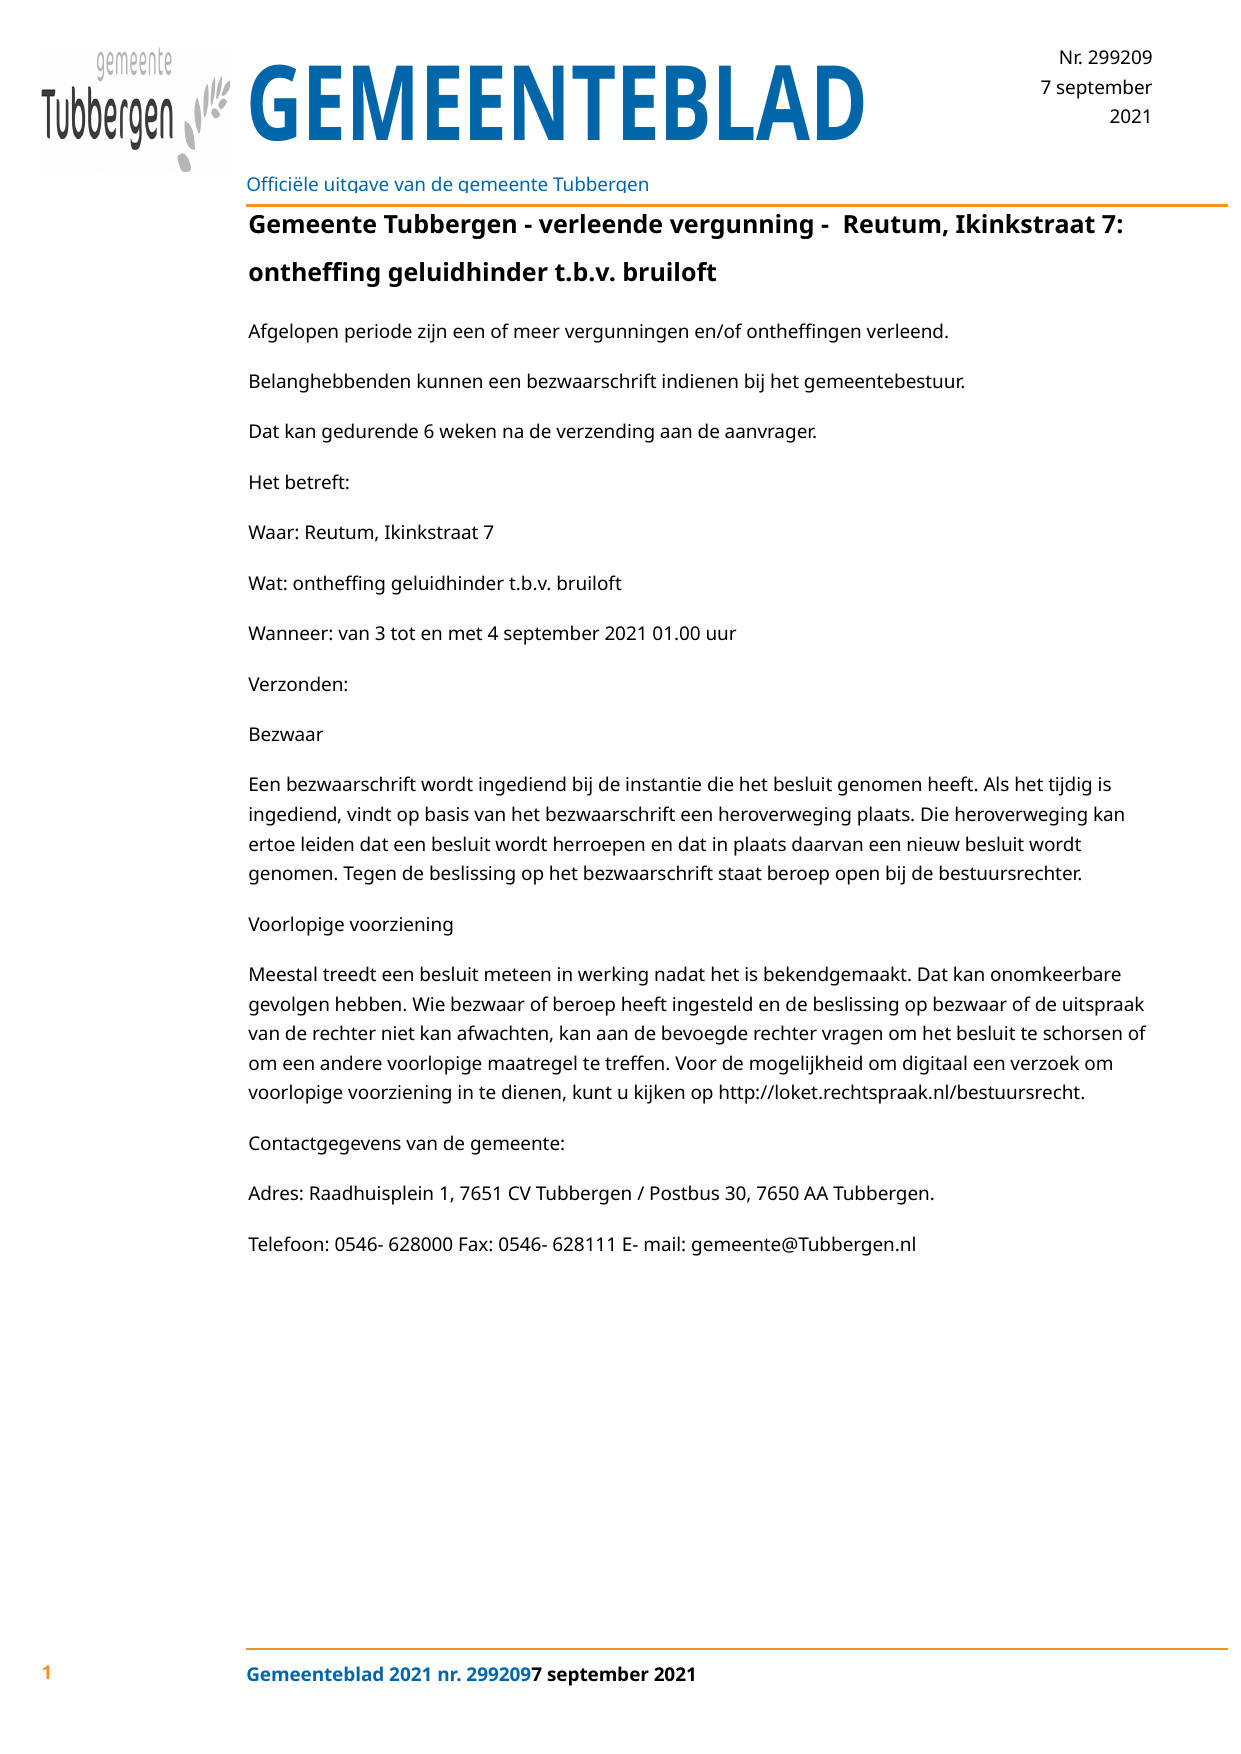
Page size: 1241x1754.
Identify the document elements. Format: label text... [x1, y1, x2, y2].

text Verzonden: [248, 671, 1152, 697]
text Afgelopen periode zijn een of meer vergunningen en/of ontheffingen verleend. [248, 318, 1152, 344]
text Meestal treedt een besluit meteen in werking nadat het is bekendgemaakt. Dat kan onomkeerbare gevolgen hebben. Wie bezwaar of beroep heeft ingesteld en de beslissing op bezwaar of de uitspraak van de rechter niet kan afwachten, kan aan de bevoegde rechter vragen om het besluit te schorsen of om een andere voorlopige maatregel te treffen. Voor de mogelijkheid om digitaal een verzoek om voorlopige voorziening in te dienen, kunt u kijken op http://loket.rechtspraak.nl/bestuursrecht. [248, 961, 1152, 1105]
text Voorlopige voorziening [248, 911, 1152, 937]
picture [41, 47, 231, 172]
text Dat kan gedurende 6 weken na de verzending aan de aanvrager. [248, 419, 1152, 444]
text Bezwaar [248, 721, 1152, 747]
text Waar: Reutum, Ikinkstraat 7 [248, 519, 1152, 545]
text Adres: Raadhuisplein 1, 7651 CV Tubbergen / Postbus 30, 7650 AA Tubbergen. [248, 1180, 1152, 1206]
text Contactgegevens van de gemeente: [248, 1130, 1152, 1156]
text Wat: ontheffing geluidhinder t.b.v. bruiloft [248, 570, 1152, 596]
text Wanneer: van 3 tot en met 4 september 2021 01.00 uur [248, 620, 1152, 646]
text Belanghebbenden kunnen een bezwaarschrift indienen bij het gemeentebestuur. [248, 368, 1152, 394]
text Telefoon: 0546- 628000 Fax: 0546- 628111 E- mail: gemeente@Tubbergen.nl [248, 1231, 1152, 1257]
text Het betreft: [248, 469, 1152, 495]
text Een bezwaarschrift wordt ingediend bij de instantie die het besluit genomen heeft. Als het tijdig is ingediend, vindt op basis van het bezwaarschrift een heroverweging plaats. Die heroverweging kan ertoe leiden dat een besluit wordt herroepen en dat in plaats daarvan een nieuw besluit wordt genomen. Tegen de beslissing op het bezwaarschrift staat beroep open bij de bestuursrechter. [248, 772, 1152, 886]
text Gemeente Tubbergen - verleende vergunning - Reutum, Ikinkstraat 7: ontheffing geluidhinder t.b.v. bruiloft [248, 207, 1152, 288]
